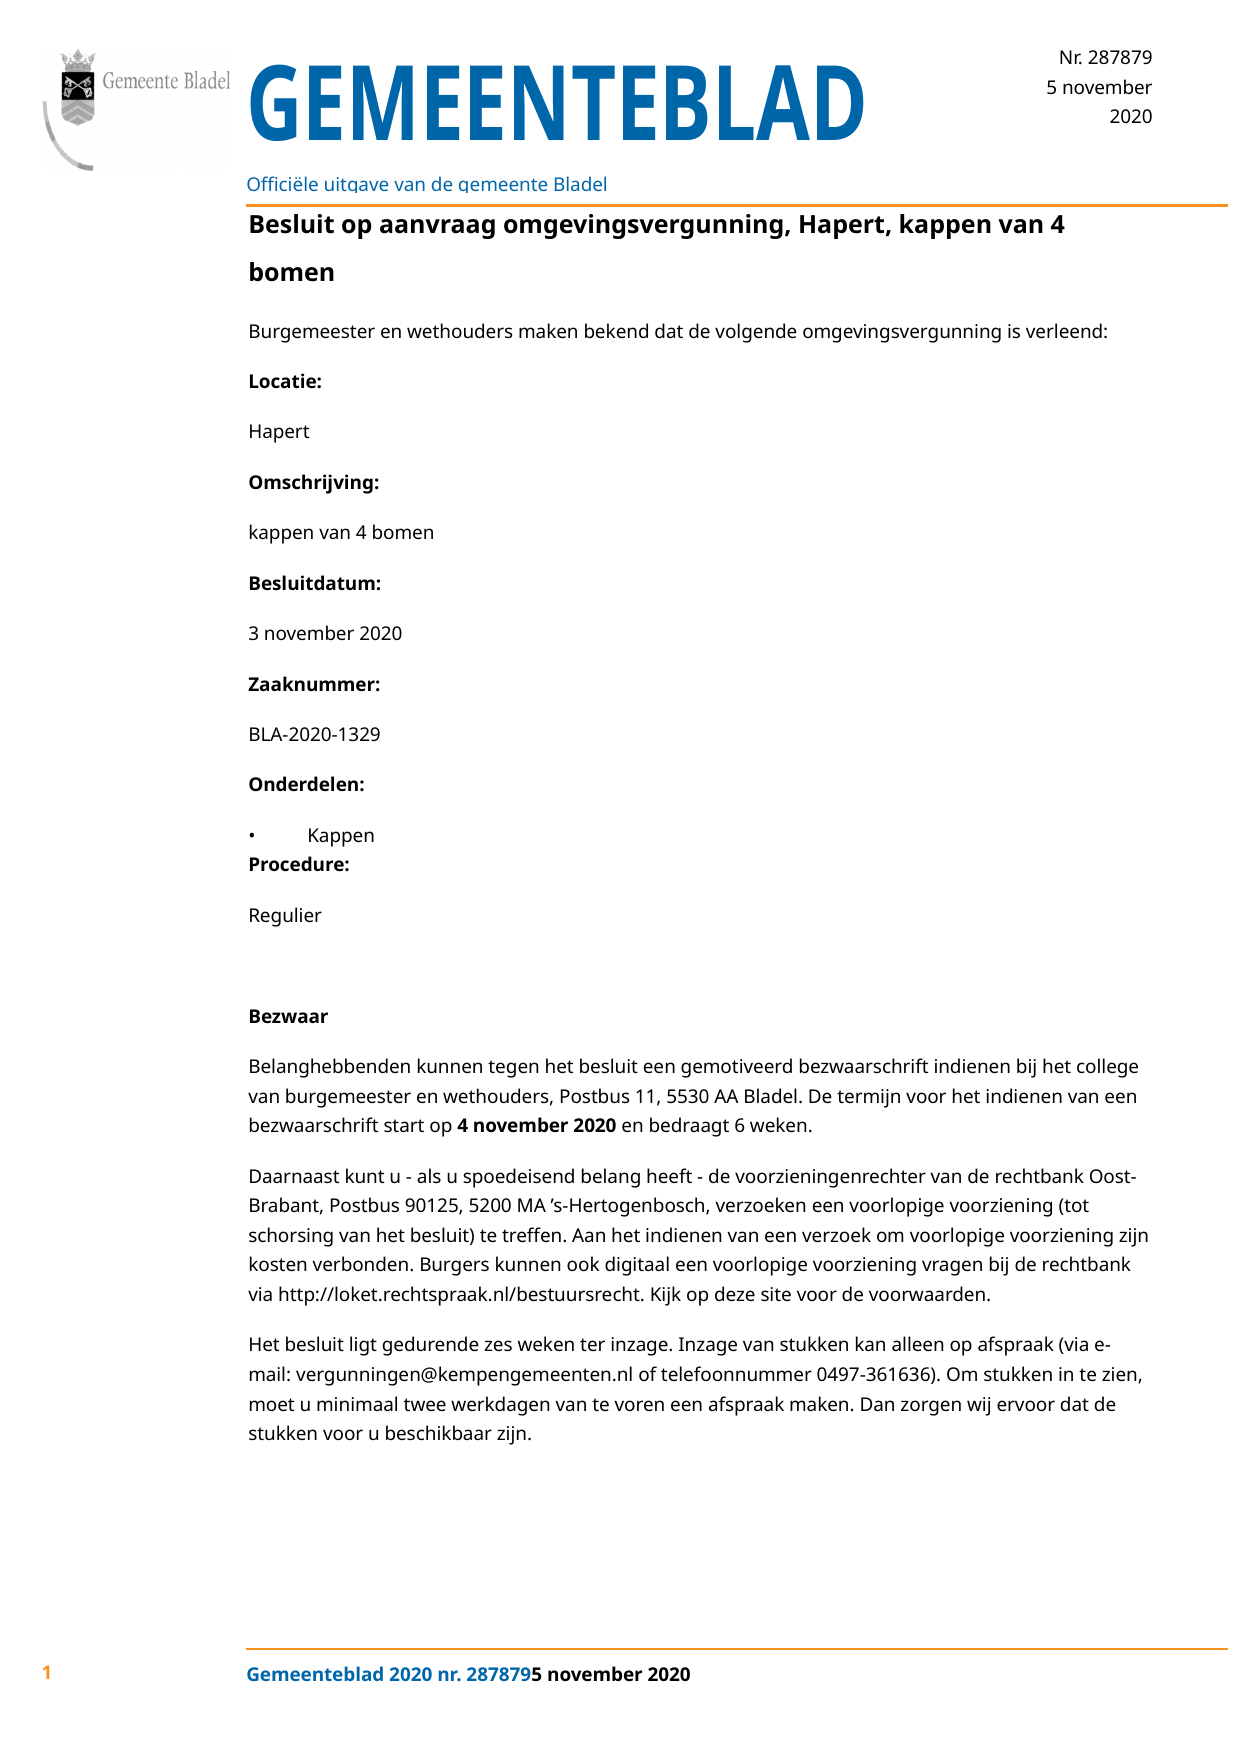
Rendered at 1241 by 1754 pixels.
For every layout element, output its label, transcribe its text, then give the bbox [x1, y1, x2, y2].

text Daarnaast kunt u - als u spoedeisend belang heeft - de voorzieningenrechter van de rechtbank Oost-Brabant, Postbus 90125, 5200 MA ’s-Hertogenbosch, verzoeken een voorlopige voorziening (tot schorsing van het besluit) te treffen. Aan het indienen van een verzoek om voorlopige voorziening zijn kosten verbonden. Burgers kunnen ook digitaal een voorlopige voorziening vragen bij de rechtbank via http://loket.rechtspraak.nl/bestuursrecht. Kijk op deze site voor de voorwaarden. [248, 1163, 1152, 1307]
text BLA-2020-1329 [248, 721, 1152, 747]
text Het besluit ligt gedurende zes weken ter inzage. Inzage van stukken kan alleen op afspraak (via e-mail: vergunningen@kempengemeenten.nl of telefoonnummer 0497-361636). Om stukken in te zien, moet u minimaal twee werkdagen van te voren een afspraak maken. Dan zorgen wij ervoor dat de stukken voor u beschikbaar zijn. [248, 1332, 1152, 1446]
text Omschrijving: [248, 469, 1152, 495]
text Regulier [248, 902, 1152, 928]
list Kappen [248, 822, 1152, 848]
text Procedure: [248, 852, 1152, 877]
text Burgemeester en wethouders maken bekend dat de volgende omgevingsvergunning is verleend: [248, 318, 1152, 344]
text Hapert [248, 419, 1152, 444]
text Bezwaar [248, 1003, 1152, 1029]
text Locatie: [248, 368, 1152, 394]
text Belanghebbenden kunnen tegen het besluit een gemotiveerd bezwaarschrift indienen bij het college van burgemeester en wethouders, Postbus 11, 5530 AA Bladel. De termijn voor het indienen van een bezwaarschrift start op 4 november 2020 en bedraagt 6 weken. [248, 1053, 1152, 1138]
text 3 november 2020 [248, 620, 1152, 646]
text Besluitdatum: [248, 570, 1152, 596]
text Besluit op aanvraag omgevingsvergunning, Hapert, kappen van 4 bomen [248, 207, 1152, 288]
text Zaaknummer: [248, 671, 1152, 697]
picture [41, 47, 231, 172]
text kappen van 4 bomen [248, 519, 1152, 545]
text Onderdelen: [248, 772, 1152, 797]
